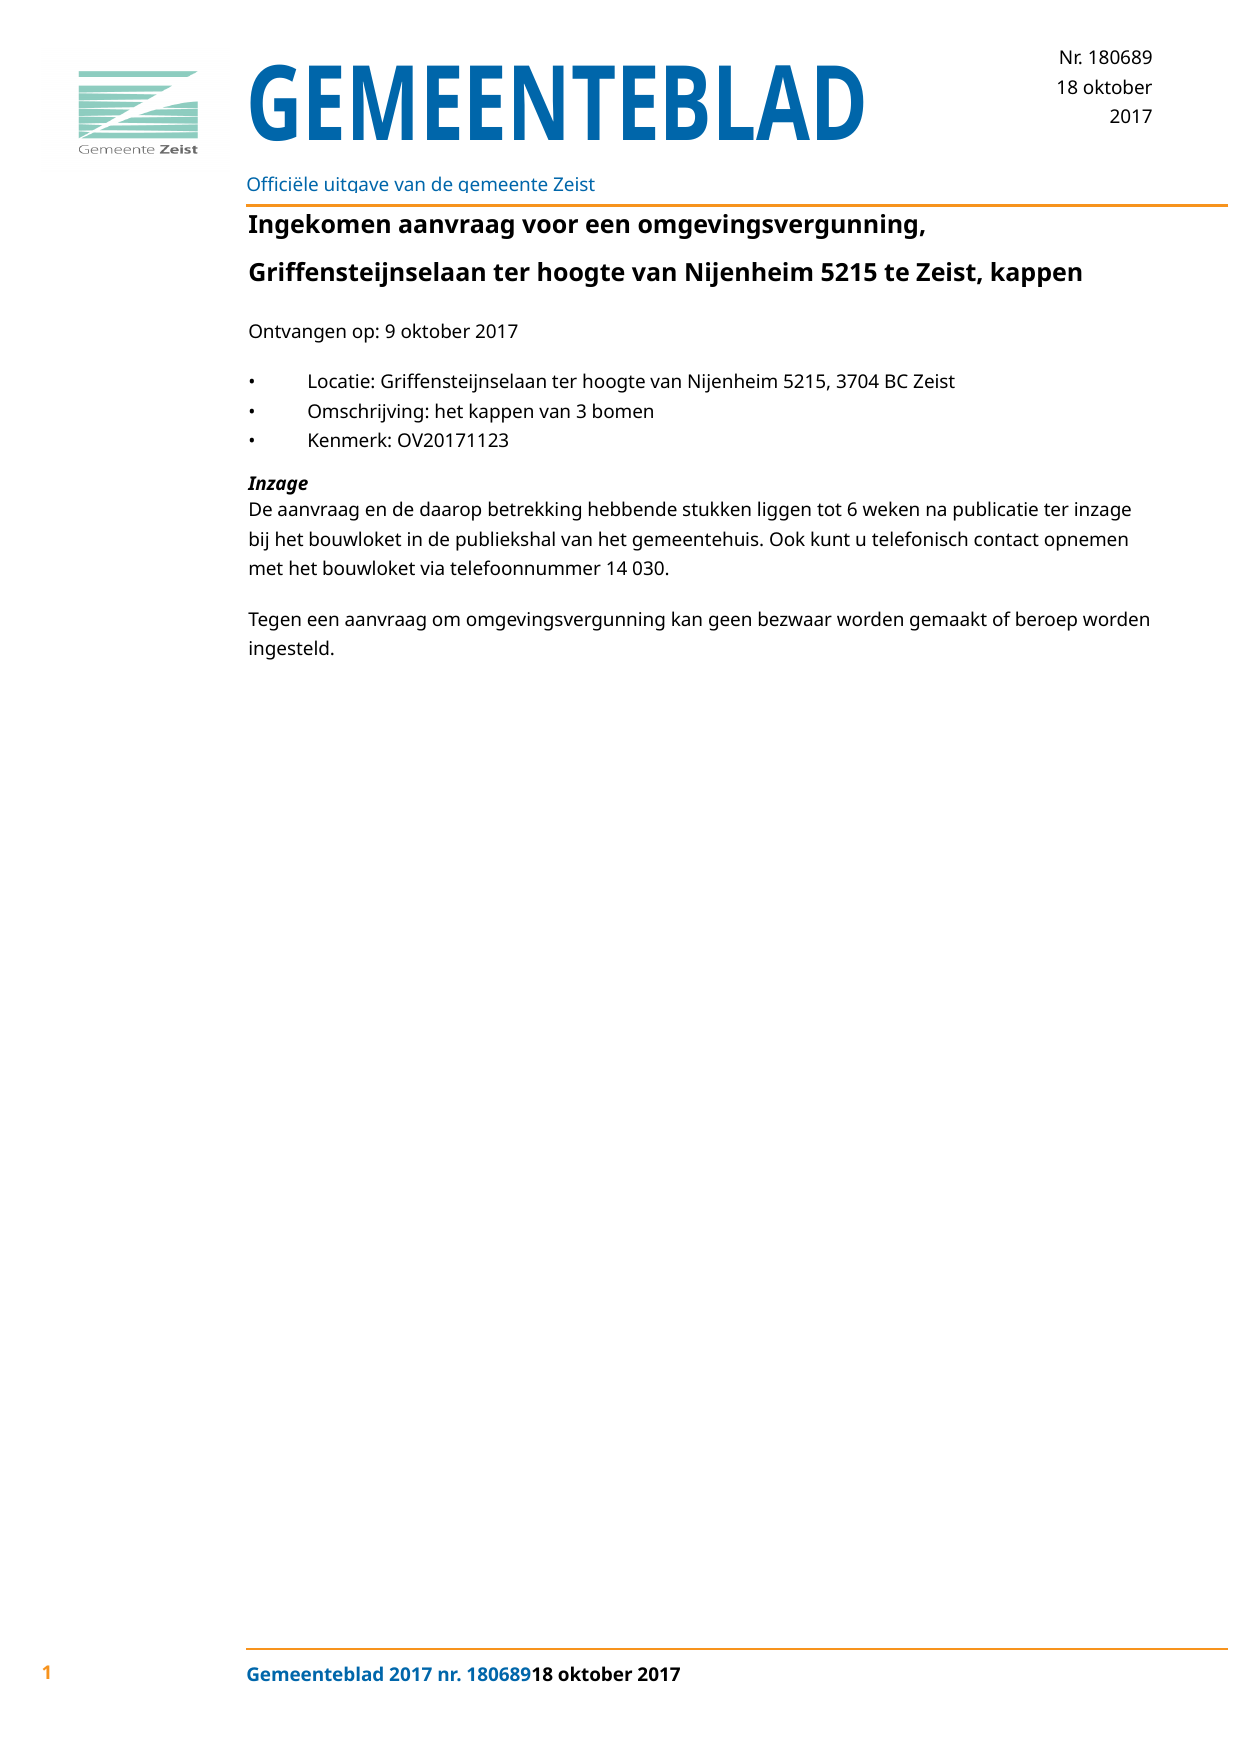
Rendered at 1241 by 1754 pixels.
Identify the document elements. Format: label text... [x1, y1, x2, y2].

text De aanvraag en de daarop betrekking hebbende stukken liggen tot 6 weken na publicatie ter inzage bij het bouwloket in de publiekshal van het gemeentehuis. Ook kunt u telefonisch contact opnemen met het bouwloket via telefoonnummer 14 030. [248, 496, 1152, 581]
list Omschrijving: het kappen van 3 bomen [248, 398, 1152, 424]
text Ontvangen op: 9 oktober 2017 [248, 318, 1152, 344]
text Inzage [248, 471, 1152, 496]
list Locatie: Griffensteijnselaan ter hoogte van Nijenheim 5215, 3704 BC Zeist [248, 368, 1152, 394]
text Ingekomen aanvraag voor een omgevingsvergunning, Griffensteijnselaan ter hoogte van Nijenheim 5215 te Zeist, kappen [248, 207, 1152, 288]
picture [41, 47, 231, 172]
list Kenmerk: OV20171123 [248, 427, 1152, 453]
text Tegen een aanvraag om omgevingsvergunning kan geen bezwaar worden gemaakt of beroep worden ingesteld. [248, 606, 1152, 661]
